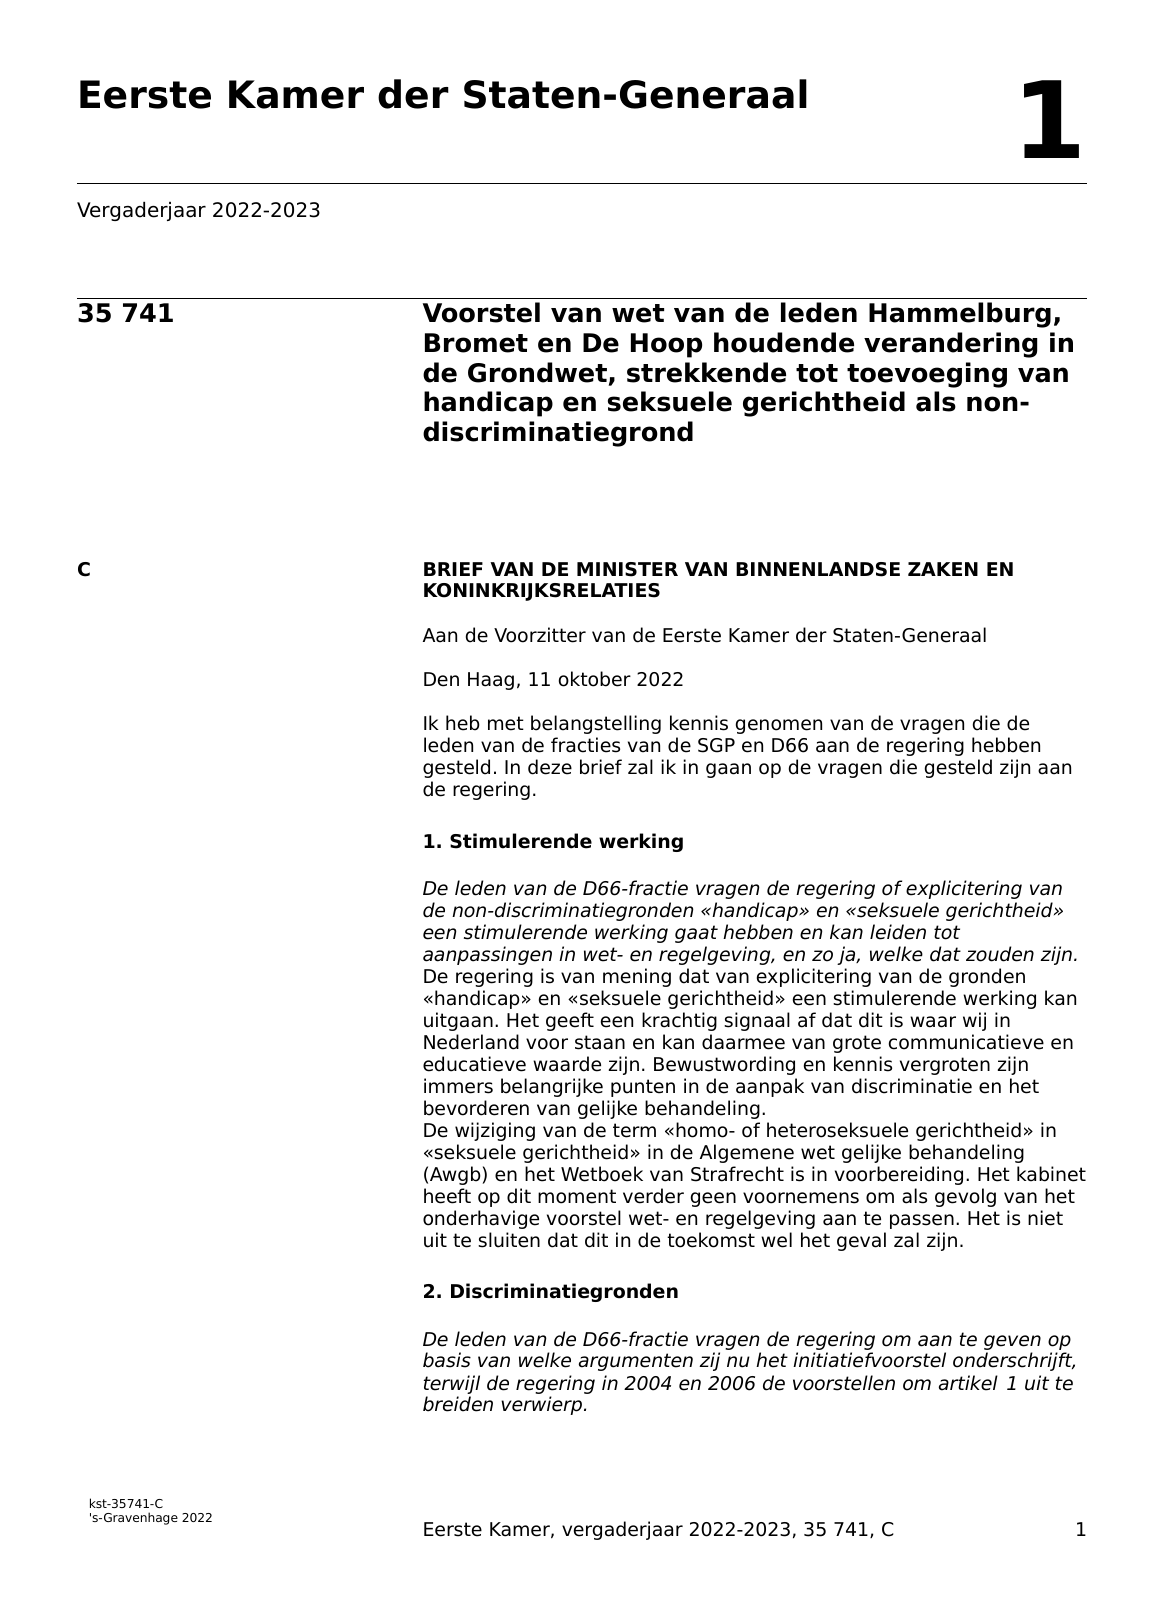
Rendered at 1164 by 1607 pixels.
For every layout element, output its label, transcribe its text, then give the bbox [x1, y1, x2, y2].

text Ik heb met belangstelling kennis genomen van de vragen die de leden van de fracties van de SGP en D66 aan de regering hebben gesteld. In deze brief zal ik in gaan op de vragen die gesteld zijn aan de regering. [422, 713, 1087, 801]
text Aan de Voorzitter van de Eerste Kamer der Staten-Generaal [422, 624, 1087, 647]
table_header Eerste Kamer der Staten-Generaal [77, 59, 886, 183]
table_cell Vergaderjaar 2022-2023 [77, 184, 1087, 298]
text Den Haag, 11 oktober 2022 [422, 669, 1087, 691]
subtitle 1. Stimulerende werking [422, 831, 1087, 853]
text De regering is van mening dat van explicitering van de gronden «handicap» en «seksuele gerichtheid» een stimulerende werking kan uitgaan. Het geeft een krachtig signaal af dat dit is waar wij in Nederland voor staan en kan daarmee van grote communicatieve en educatieve waarde zijn. Bewustwording en kennis vergroten zijn immers belangrijke punten in de aanpak van discriminatie en het bevorderen van gelijke behandeling. [422, 966, 1087, 1119]
text De leden van de D66-fractie vragen de regering om aan te geven op basis van welke argumenten zij nu het initiatiefvoorstel onderschrijft, terwijl de regering in 2004 en 2006 de voorstellen om artikel 1 uit te breiden verwierp. [422, 1328, 1087, 1416]
text De leden van de D66-fractie vragen de regering of explicitering van de non-discriminatiegronden «handicap» en «seksuele gerichtheid» een stimulerende werking gaat hebben en kan leiden tot aanpassingen in wet- en regelgeving, en zo ja, welke dat zouden zijn. [422, 878, 1087, 966]
subtitle 2. Discriminatiegronden [422, 1281, 1087, 1303]
subtitle 35 741 Voorstel van wet van de leden Hammelburg, Bromet en De Hoop houdende verandering in de Grondwet, strekkende tot toevoeging van handicap en seksuele gerichtheid als non-discriminatiegrond [77, 299, 1087, 447]
table_header 1 [886, 59, 1087, 183]
text De wijziging van de term «homo- of heteroseksuele gerichtheid» in «seksuele gerichtheid» in de Algemene wet gelijke behandeling (Awgb) en het Wetboek van Strafrecht is in voorbereiding. Het kabinet heeft op dit moment verder geen voornemens om als gevolg van het onderhavige voorstel wet- en regelgeving aan te passen. Het is niet uit te sluiten dat dit in de toekomst wel het geval zal zijn. [422, 1119, 1087, 1251]
subtitle C BRIEF VAN DE MINISTER VAN BINNENLANDSE ZAKEN EN KONINKRIJKSRELATIES [77, 558, 1087, 602]
text kst-35741-C [88, 1497, 323, 1511]
text 's-Gravenhage 2022 [88, 1511, 323, 1525]
